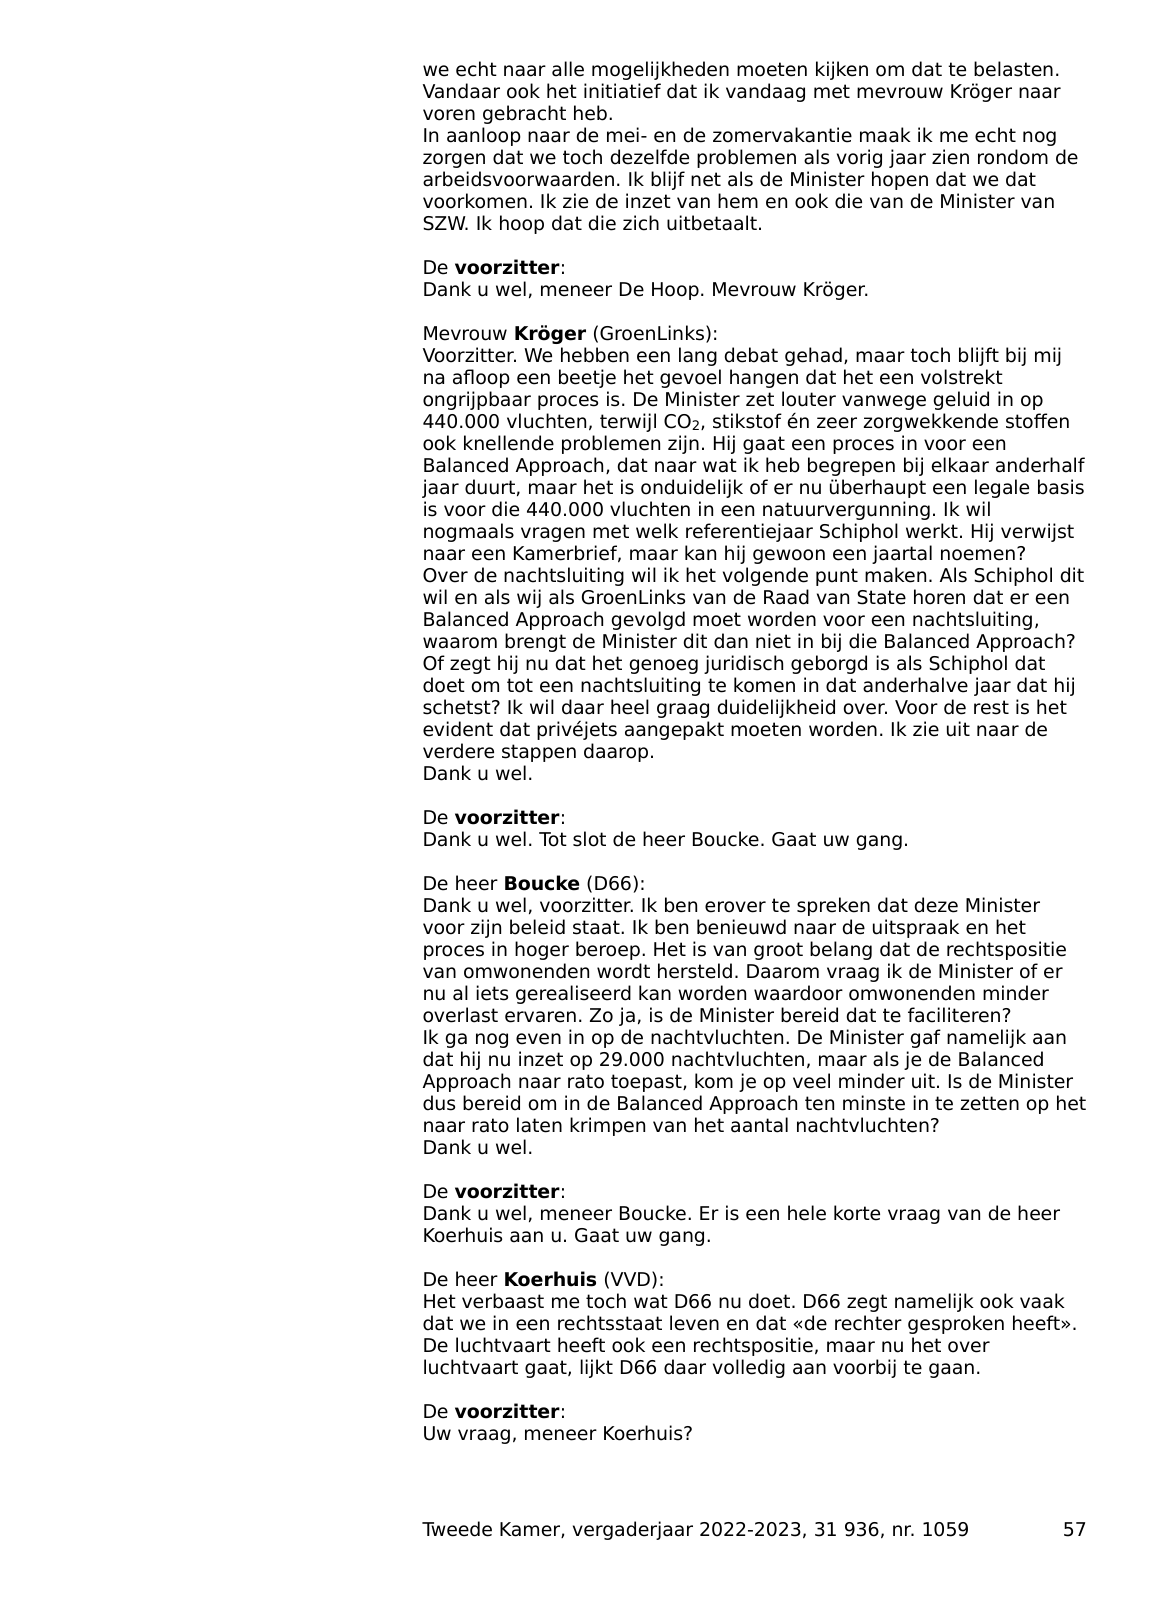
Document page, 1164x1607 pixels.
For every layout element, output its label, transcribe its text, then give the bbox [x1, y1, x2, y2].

text we echt naar alle mogelijkheden moeten kijken om dat te belasten. Vandaar ook het initiatief dat ik vandaag met mevrouw Kröger naar voren gebracht heb. [422, 59, 1087, 125]
text Het verbaast me toch wat D66 nu doet. D66 zegt namelijk ook vaak dat we in een rechtsstaat leven en dat «de rechter gesproken heeft». De luchtvaart heeft ook een rechtspositie, maar nu het over luchtvaart gaat, lijkt D66 daar volledig aan voorbij te gaan. [422, 1291, 1087, 1379]
text Voorzitter. We hebben een lang debat gehad, maar toch blijft bij mij na afloop een beetje het gevoel hangen dat het een volstrekt ongrijpbaar proces is. De Minister zet louter vanwege geluid in op 440.000 vluchten, terwijl CO2, stikstof én zeer zorgwekkende stoffen ook knellende problemen zijn. Hij gaat een proces in voor een Balanced Approach, dat naar wat ik heb begrepen bij elkaar anderhalf jaar duurt, maar het is onduidelijk of er nu überhaupt een legale basis is voor die 440.000 vluchten in een natuurvergunning. Ik wil nogmaals vragen met welk referentiejaar Schiphol werkt. Hij verwijst naar een Kamerbrief, maar kan hij gewoon een jaartal noemen? [422, 345, 1087, 565]
text Ik ga nog even in op de nachtvluchten. De Minister gaf namelijk aan dat hij nu inzet op 29.000 nachtvluchten, maar als je de Balanced Approach naar rato toepast, kom je op veel minder uit. Is de Minister dus bereid om in de Balanced Approach ten minste in te zetten op het naar rato laten krimpen van het aantal nachtvluchten? [422, 1027, 1087, 1137]
text De voorzitter: [422, 807, 1087, 829]
text De voorzitter: [422, 1181, 1087, 1203]
text Dank u wel, voorzitter. Ik ben erover te spreken dat deze Minister voor zijn beleid staat. Ik ben benieuwd naar de uitspraak en het proces in hoger beroep. Het is van groot belang dat de rechtspositie van omwonenden wordt hersteld. Daarom vraag ik de Minister of er nu al iets gerealiseerd kan worden waardoor omwonenden minder overlast ervaren. Zo ja, is de Minister bereid dat te faciliteren? [422, 895, 1087, 1027]
text De voorzitter: [422, 257, 1087, 279]
text Dank u wel. Tot slot de heer Boucke. Gaat uw gang. [422, 829, 1087, 851]
text Over de nachtsluiting wil ik het volgende punt maken. Als Schiphol dit wil en als wij als GroenLinks van de Raad van State horen dat er een Balanced Approach gevolgd moet worden voor een nachtsluiting, waarom brengt de Minister dit dan niet in bij die Balanced Approach? Of zegt hij nu dat het genoeg juridisch geborgd is als Schiphol dat doet om tot een nachtsluiting te komen in dat anderhalve jaar dat hij schetst? Ik wil daar heel graag duidelijkheid over. Voor de rest is het evident dat privéjets aangepakt moeten worden. Ik zie uit naar de verdere stappen daarop. [422, 565, 1087, 763]
text In aanloop naar de mei- en de zomervakantie maak ik me echt nog zorgen dat we toch dezelfde problemen als vorig jaar zien rondom de arbeidsvoorwaarden. Ik blijf net als de Minister hopen dat we dat voorkomen. Ik zie de inzet van hem en ook die van de Minister van SZW. Ik hoop dat die zich uitbetaalt. [422, 125, 1087, 235]
text Dank u wel. [422, 763, 1087, 785]
text De heer Boucke (D66): [422, 873, 1087, 895]
text Uw vraag, meneer Koerhuis? [422, 1423, 1087, 1445]
text De voorzitter: [422, 1401, 1087, 1423]
text Mevrouw Kröger (GroenLinks): [422, 323, 1087, 345]
text Dank u wel, meneer Boucke. Er is een hele korte vraag van de heer Koerhuis aan u. Gaat uw gang. [422, 1203, 1087, 1247]
text Dank u wel, meneer De Hoop. Mevrouw Kröger. [422, 279, 1087, 301]
text Dank u wel. [422, 1137, 1087, 1159]
text De heer Koerhuis (VVD): [422, 1269, 1087, 1291]
